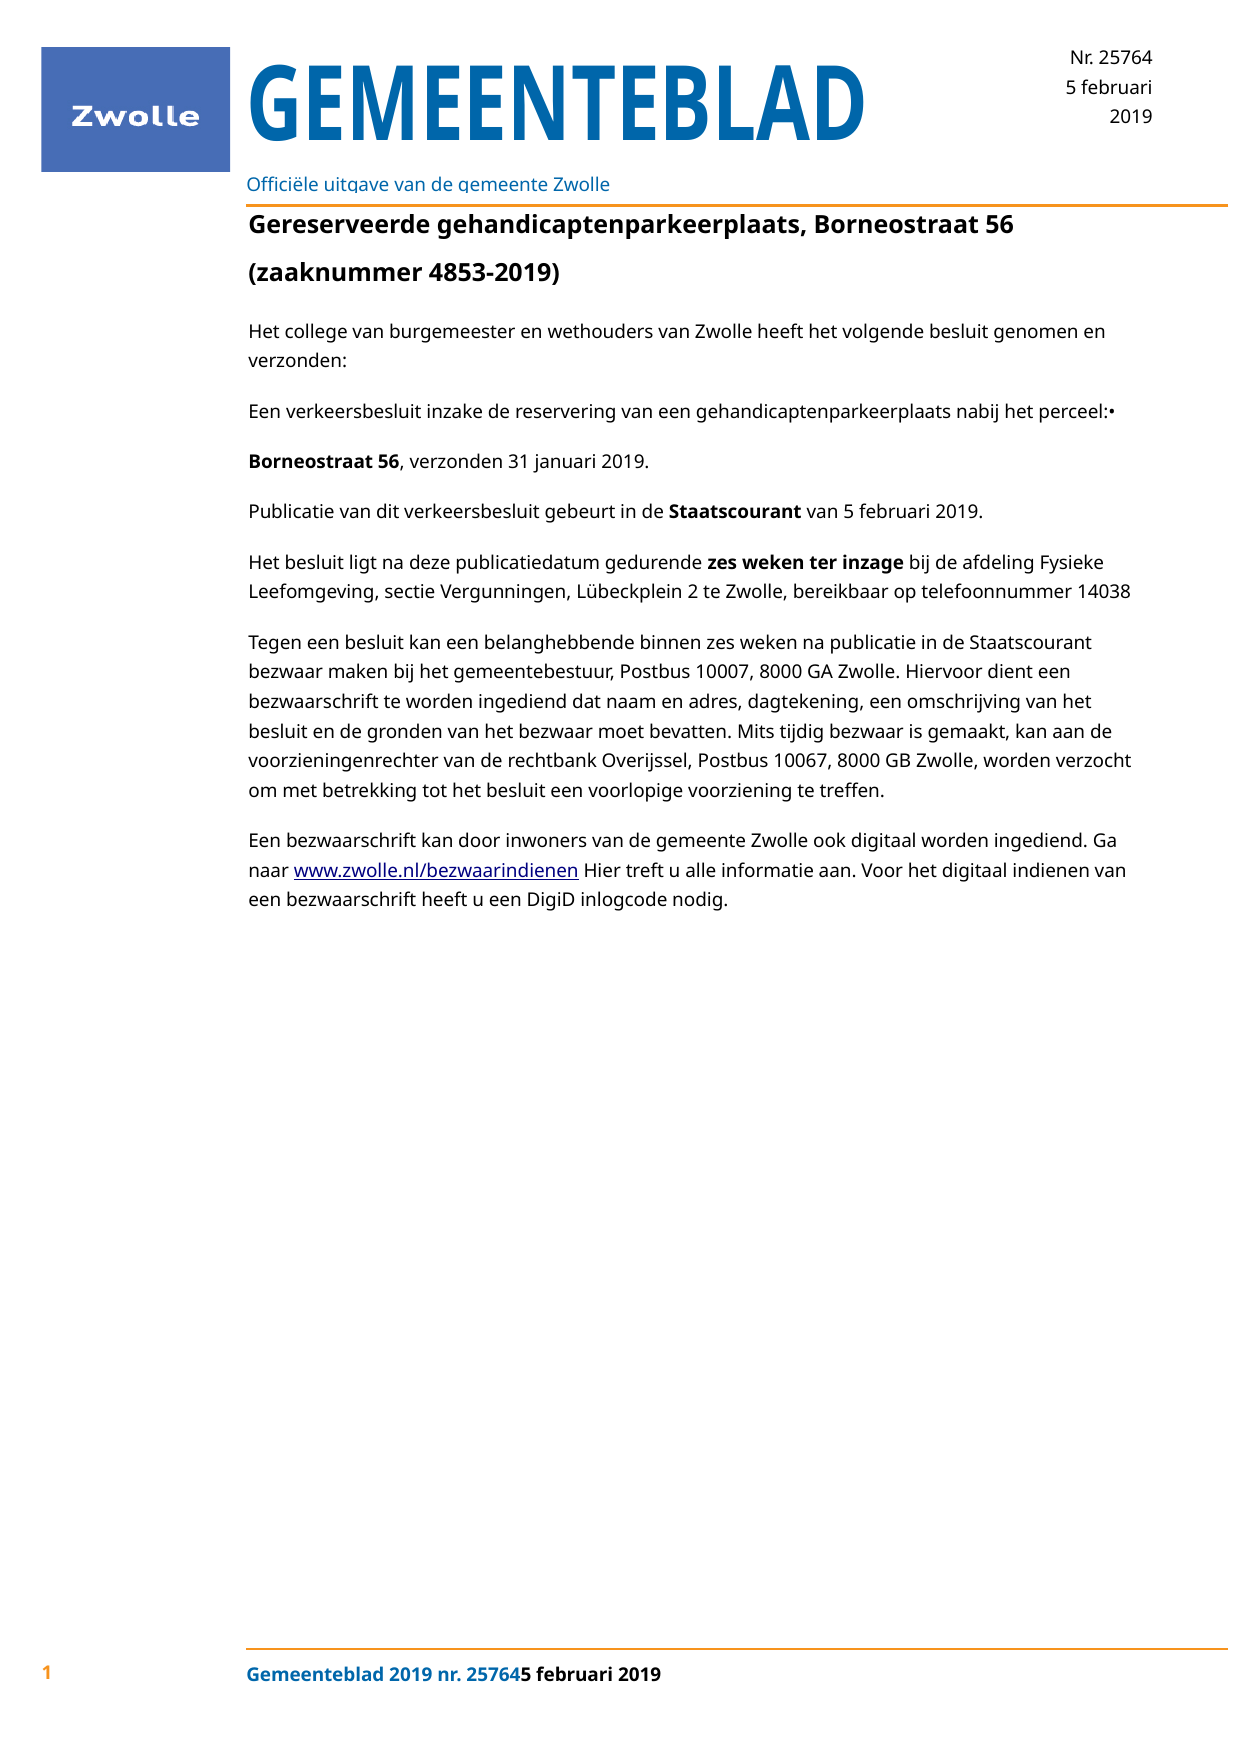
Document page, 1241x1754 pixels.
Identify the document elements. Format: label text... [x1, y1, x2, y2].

text Een bezwaarschrift kan door inwoners van de gemeente Zwolle ook digitaal worden ingediend. Ga naar www.zwolle.nl/bezwaarindienen Hier treft u alle informatie aan. Voor het digitaal indienen van een bezwaarschrift heeft u een DigiD inlogcode nodig. [248, 827, 1152, 912]
text Het college van burgemeester en wethouders van Zwolle heeft het volgende besluit genomen en verzonden: [248, 318, 1152, 373]
text Het besluit ligt na deze publicatiedatum gedurende zes weken ter inzage bij de afdeling Fysieke Leefomgeving, sectie Vergunningen, Lübeckplein 2 te Zwolle, bereikbaar op telefoonnummer 14038 [248, 549, 1152, 604]
text Borneostraat 56, verzonden 31 januari 2019. [248, 448, 1152, 474]
text Publicatie van dit verkeersbesluit gebeurt in de Staatscourant van 5 februari 2019. [248, 499, 1152, 524]
text Gereserveerde gehandicaptenparkeerplaats, Borneostraat 56 (zaaknummer 4853-2019) [248, 207, 1152, 288]
picture [41, 47, 231, 172]
text Een verkeersbesluit inzake de reservering van een gehandicaptenparkeerplaats nabij het perceel:• [248, 398, 1152, 424]
text Tegen een besluit kan een belanghebbende binnen zes weken na publicatie in de Staatscourant bezwaar maken bij het gemeentebestuur, Postbus 10007, 8000 GA Zwolle. Hiervoor dient een bezwaarschrift te worden ingediend dat naam en adres, dagtekening, een omschrijving van het besluit en de gronden van het bezwaar moet bevatten. Mits tijdig bezwaar is gemaakt, kan aan de voorzieningenrechter van de rechtbank Overijssel, Postbus 10067, 8000 GB Zwolle, worden verzocht om met betrekking tot het besluit een voorlopige voorziening te treffen. [248, 629, 1152, 803]
